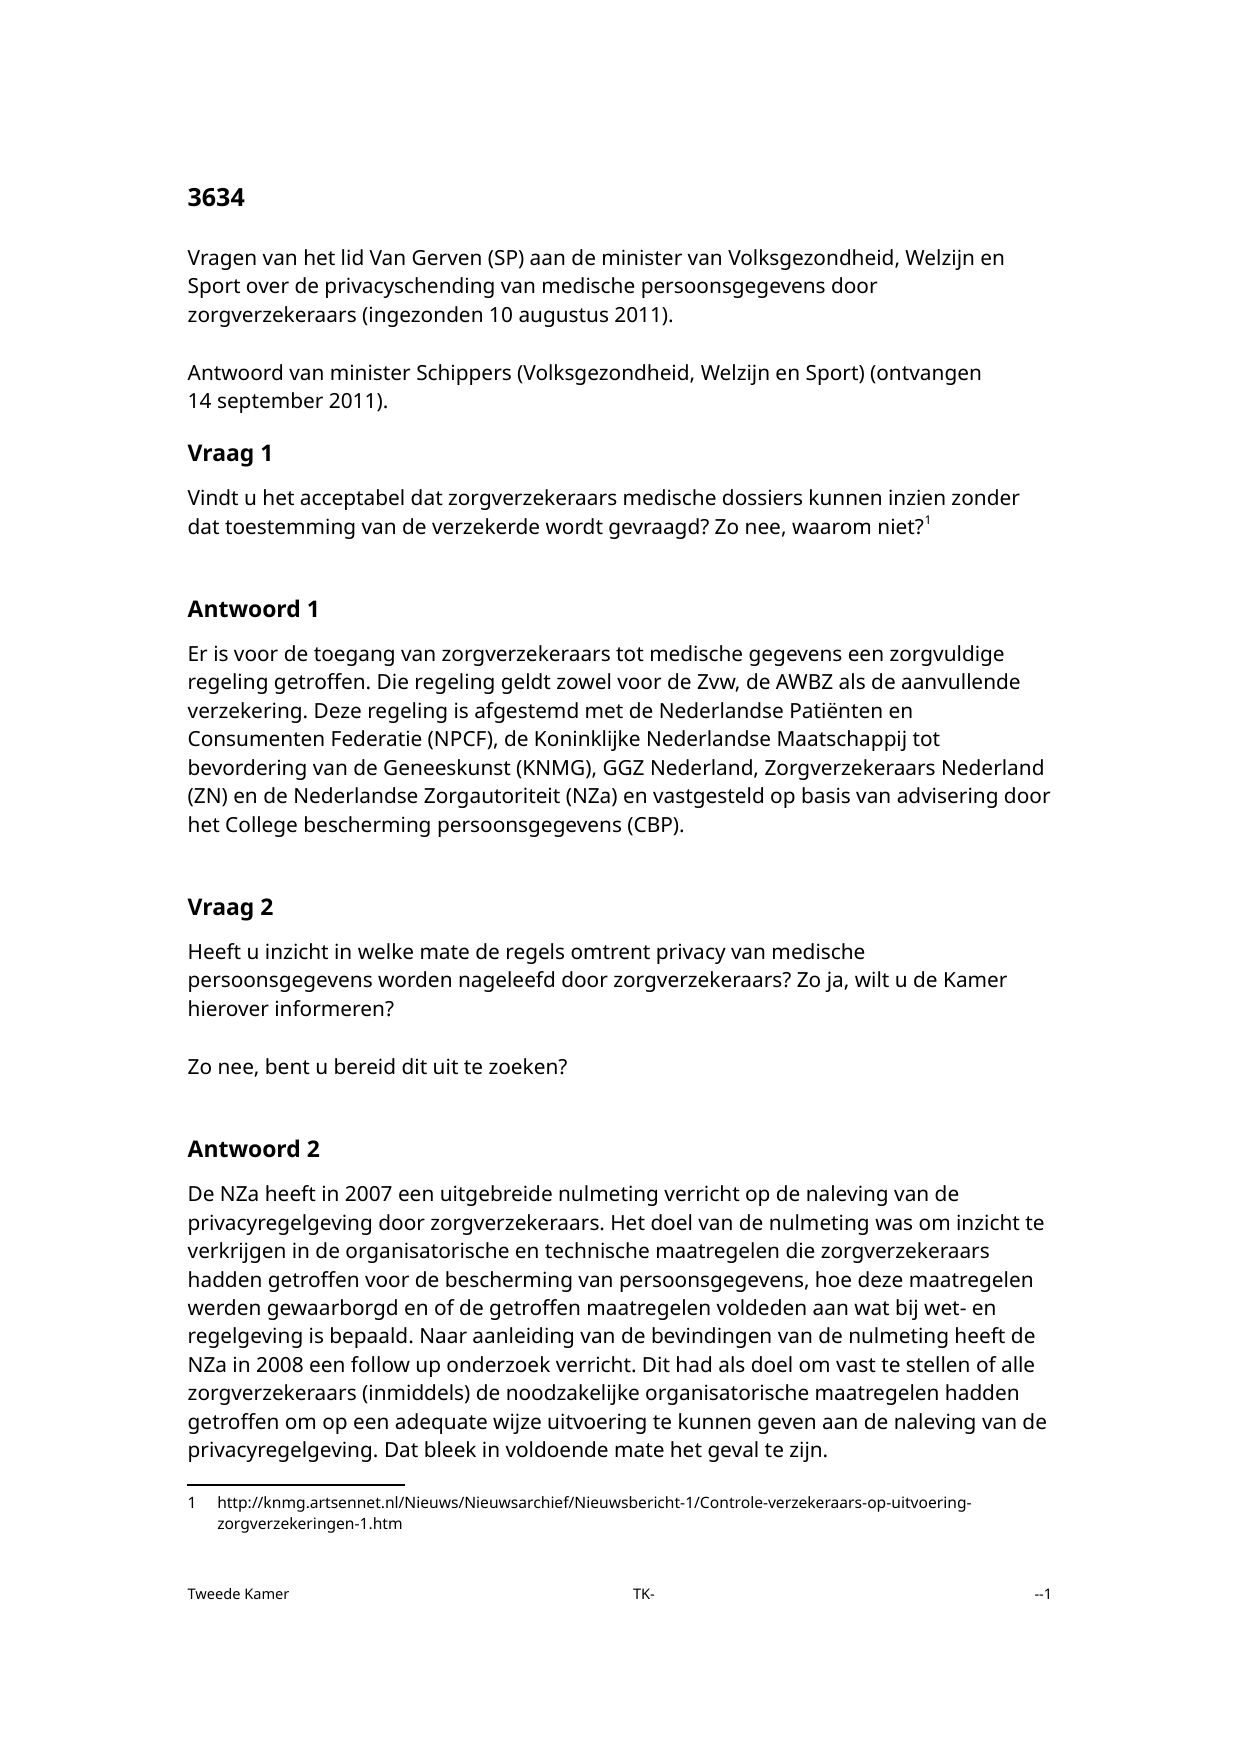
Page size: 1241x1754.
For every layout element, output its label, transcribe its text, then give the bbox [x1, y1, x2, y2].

text Er is voor de toegang van zorgverzekeraars tot medische gegevens een zorgvuldige regeling getroffen. Die regeling geldt zowel voor de Zvw, de AWBZ als de aanvullende verzekering. Deze regeling is afgestemd met de Nederlandse Patiënten en Consumenten Federatie (NPCF), de Koninklijke Nederlandse Maatschappij tot bevordering van de Geneeskunst (KNMG), GGZ Nederland, Zorgverzekeraars Nederland (ZN) en de Nederlandse Zorgautoriteit (NZa) en vastgesteld op basis van advisering door het College bescherming persoonsgegevens (CBP). [187, 639, 1053, 838]
text Antwoord van minister Schippers (Volksgezondheid, Welzijn en Sport) (ontvangen 14 september 2011). [187, 358, 1053, 415]
text 3634 [187, 179, 1053, 213]
text Vindt u het acceptabel dat zorgverzekeraars medische dossiers kunnen inzien zonder dat toestemming van de verzekerde wordt gevraagd? Zo nee, waarom niet? [187, 483, 1053, 540]
subtitle Antwoord 1 [187, 593, 1053, 624]
subtitle Antwoord 2 [187, 1133, 1053, 1164]
text Vragen van het lid Van Gerven (SP) aan de minister van Volksgezondheid, Welzijn en Sport over de privacyschending van medische persoonsgegevens door zorgverzekeraars (ingezonden 10 augustus 2011). [187, 243, 1053, 328]
text Heeft u inzicht in welke mate de regels omtrent privacy van medische persoonsgegevens worden nageleefd door zorgverzekeraars? Zo ja, wilt u de Kamer hierover informeren? [187, 937, 1053, 1022]
text http://knmg.artsennet.nl/Nieuws/Nieuwsarchief/Nieuwsbericht-1/Controle-verzekeraars-op-uitvoering-zorgverzekeringen-1.htm [187, 1477, 1053, 1534]
subtitle Vraag 2 [187, 891, 1053, 922]
subtitle Vraag 1 [187, 437, 1053, 468]
text Zo nee, bent u bereid dit uit te zoeken? [187, 1052, 1053, 1081]
text De NZa heeft in 2007 een uitgebreide nulmeting verricht op de naleving van de privacyregelgeving door zorgverzekeraars. Het doel van de nulmeting was om inzicht te verkrijgen in de organisatorische en technische maatregelen die zorgverzekeraars hadden getroffen voor de bescherming van persoonsgegevens, hoe deze maatregelen werden gewaarborgd en of de getroffen maatregelen voldeden aan wat bij wet- en regelgeving is bepaald. Naar aanleiding van de bevindingen van de nulmeting heeft de NZa in 2008 een follow up onderzoek verricht. Dit had als doel om vast te stellen of alle zorgverzekeraars (inmiddels) de noodzakelijke organisatorische maatregelen hadden getroffen om op een adequate wijze uitvoering te kunnen geven aan de naleving van de privacyregelgeving. Dat bleek in voldoende mate het geval te zijn. [187, 1179, 1053, 1464]
